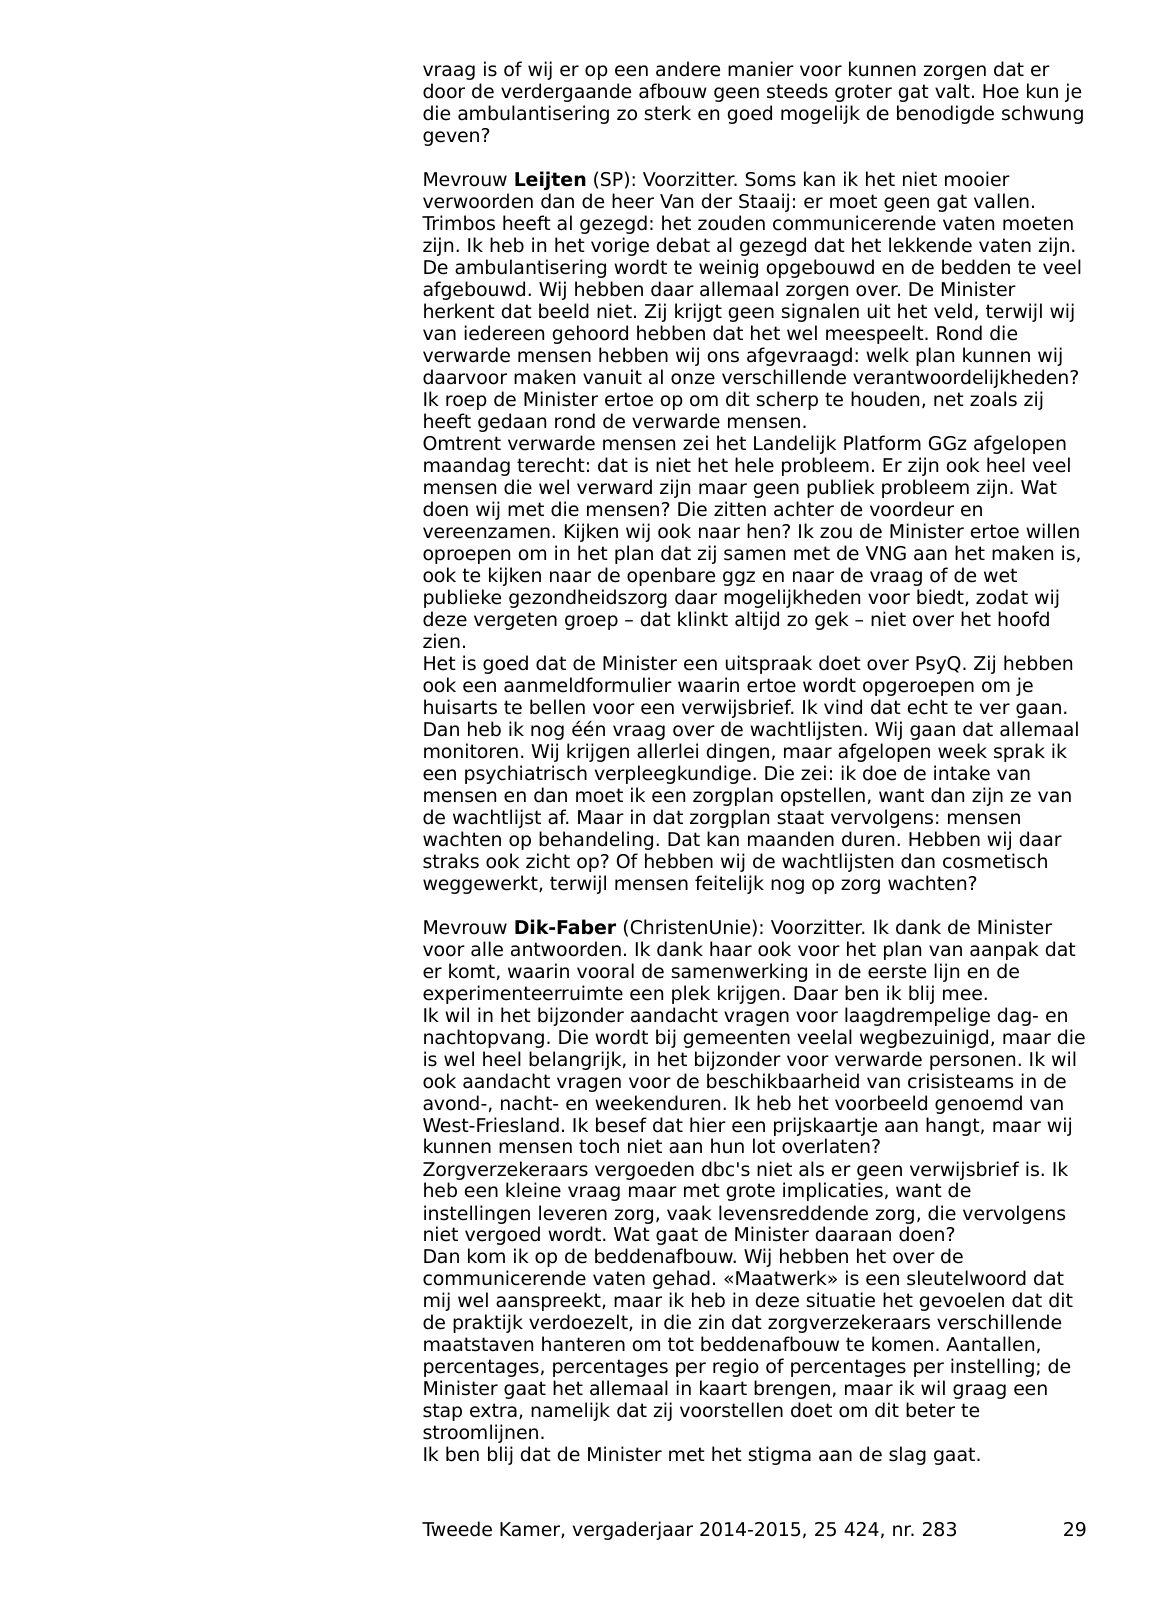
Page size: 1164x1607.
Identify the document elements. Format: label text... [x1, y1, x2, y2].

text Dan heb ik nog één vraag over de wachtlijsten. Wij gaan dat allemaal monitoren. Wij krijgen allerlei dingen, maar afgelopen week sprak ik een psychiatrisch verpleegkundige. Die zei: ik doe de intake van mensen en dan moet ik een zorgplan opstellen, want dan zijn ze van de wachtlijst af. Maar in dat zorgplan staat vervolgens: mensen wachten op behandeling. Dat kan maanden duren. Hebben wij daar straks ook zicht op? Of hebben wij de wachtlijsten dan cosmetisch weggewerkt, terwijl mensen feitelijk nog op zorg wachten? [422, 719, 1087, 894]
text Zorgverzekeraars vergoeden dbc's niet als er geen verwijsbrief is. Ik heb een kleine vraag maar met grote implicaties, want de instellingen leveren zorg, vaak levensreddende zorg, die vervolgens niet vergoed wordt. Wat gaat de Minister daaraan doen? [422, 1158, 1087, 1246]
text Mevrouw Leijten (SP): Voorzitter. Soms kan ik het niet mooier verwoorden dan de heer Van der Staaij: er moet geen gat vallen. Trimbos heeft al gezegd: het zouden communicerende vaten moeten zijn. Ik heb in het vorige debat al gezegd dat het lekkende vaten zijn. De ambulantisering wordt te weinig opgebouwd en de bedden te veel afgebouwd. Wij hebben daar allemaal zorgen over. De Minister herkent dat beeld niet. Zij krijgt geen signalen uit het veld, terwijl wij van iedereen gehoord hebben dat het wel meespeelt. Rond die verwarde mensen hebben wij ons afgevraagd: welk plan kunnen wij daarvoor maken vanuit al onze verschillende verantwoordelijkheden? Ik roep de Minister ertoe op om dit scherp te houden, net zoals zij heeft gedaan rond de verwarde mensen. [422, 169, 1087, 433]
text Mevrouw Dik-Faber (ChristenUnie): Voorzitter. Ik dank de Minister voor alle antwoorden. Ik dank haar ook voor het plan van aanpak dat er komt, waarin vooral de samenwerking in de eerste lijn en de experimenteerruimte een plek krijgen. Daar ben ik blij mee. [422, 917, 1087, 1004]
text Dan kom ik op de beddenafbouw. Wij hebben het over de communicerende vaten gehad. «Maatwerk» is een sleutelwoord dat mij wel aanspreekt, maar ik heb in deze situatie het gevoelen dat dit de praktijk verdoezelt, in die zin dat zorgverzekeraars verschillende maatstaven hanteren om tot beddenafbouw te komen. Aantallen, percentages, percentages per regio of percentages per instelling; de Minister gaat het allemaal in kaart brengen, maar ik wil graag een stap extra, namelijk dat zij voorstellen doet om dit beter te stroomlijnen. [422, 1246, 1087, 1444]
text Het is goed dat de Minister een uitspraak doet over PsyQ. Zij hebben ook een aanmeldformulier waarin ertoe wordt opgeroepen om je huisarts te bellen voor een verwijsbrief. Ik vind dat echt te ver gaan. [422, 653, 1087, 719]
text Ik ben blij dat de Minister met het stigma aan de slag gaat. [422, 1444, 1087, 1466]
text Ik wil in het bijzonder aandacht vragen voor laagdrempelige dag- en nachtopvang. Die wordt bij gemeenten veelal wegbezuinigd, maar die is wel heel belangrijk, in het bijzonder voor verwarde personen. Ik wil ook aandacht vragen voor de beschikbaarheid van crisisteams in de avond-, nacht- en weekenduren. Ik heb het voorbeeld genoemd van West-Friesland. Ik besef dat hier een prijskaartje aan hangt, maar wij kunnen mensen toch niet aan hun lot overlaten? [422, 1004, 1087, 1158]
text vraag is of wij er op een andere manier voor kunnen zorgen dat er door de verdergaande afbouw geen steeds groter gat valt. Hoe kun je die ambulantisering zo sterk en goed mogelijk de benodigde schwung geven? [422, 59, 1087, 147]
text Omtrent verwarde mensen zei het Landelijk Platform GGz afgelopen maandag terecht: dat is niet het hele probleem. Er zijn ook heel veel mensen die wel verward zijn maar geen publiek probleem zijn. Wat doen wij met die mensen? Die zitten achter de voordeur en vereenzamen. Kijken wij ook naar hen? Ik zou de Minister ertoe willen oproepen om in het plan dat zij samen met de VNG aan het maken is, ook te kijken naar de openbare ggz en naar de vraag of de wet publieke gezondheidszorg daar mogelijkheden voor biedt, zodat wij deze vergeten groep – dat klinkt altijd zo gek – niet over het hoofd zien. [422, 433, 1087, 653]
